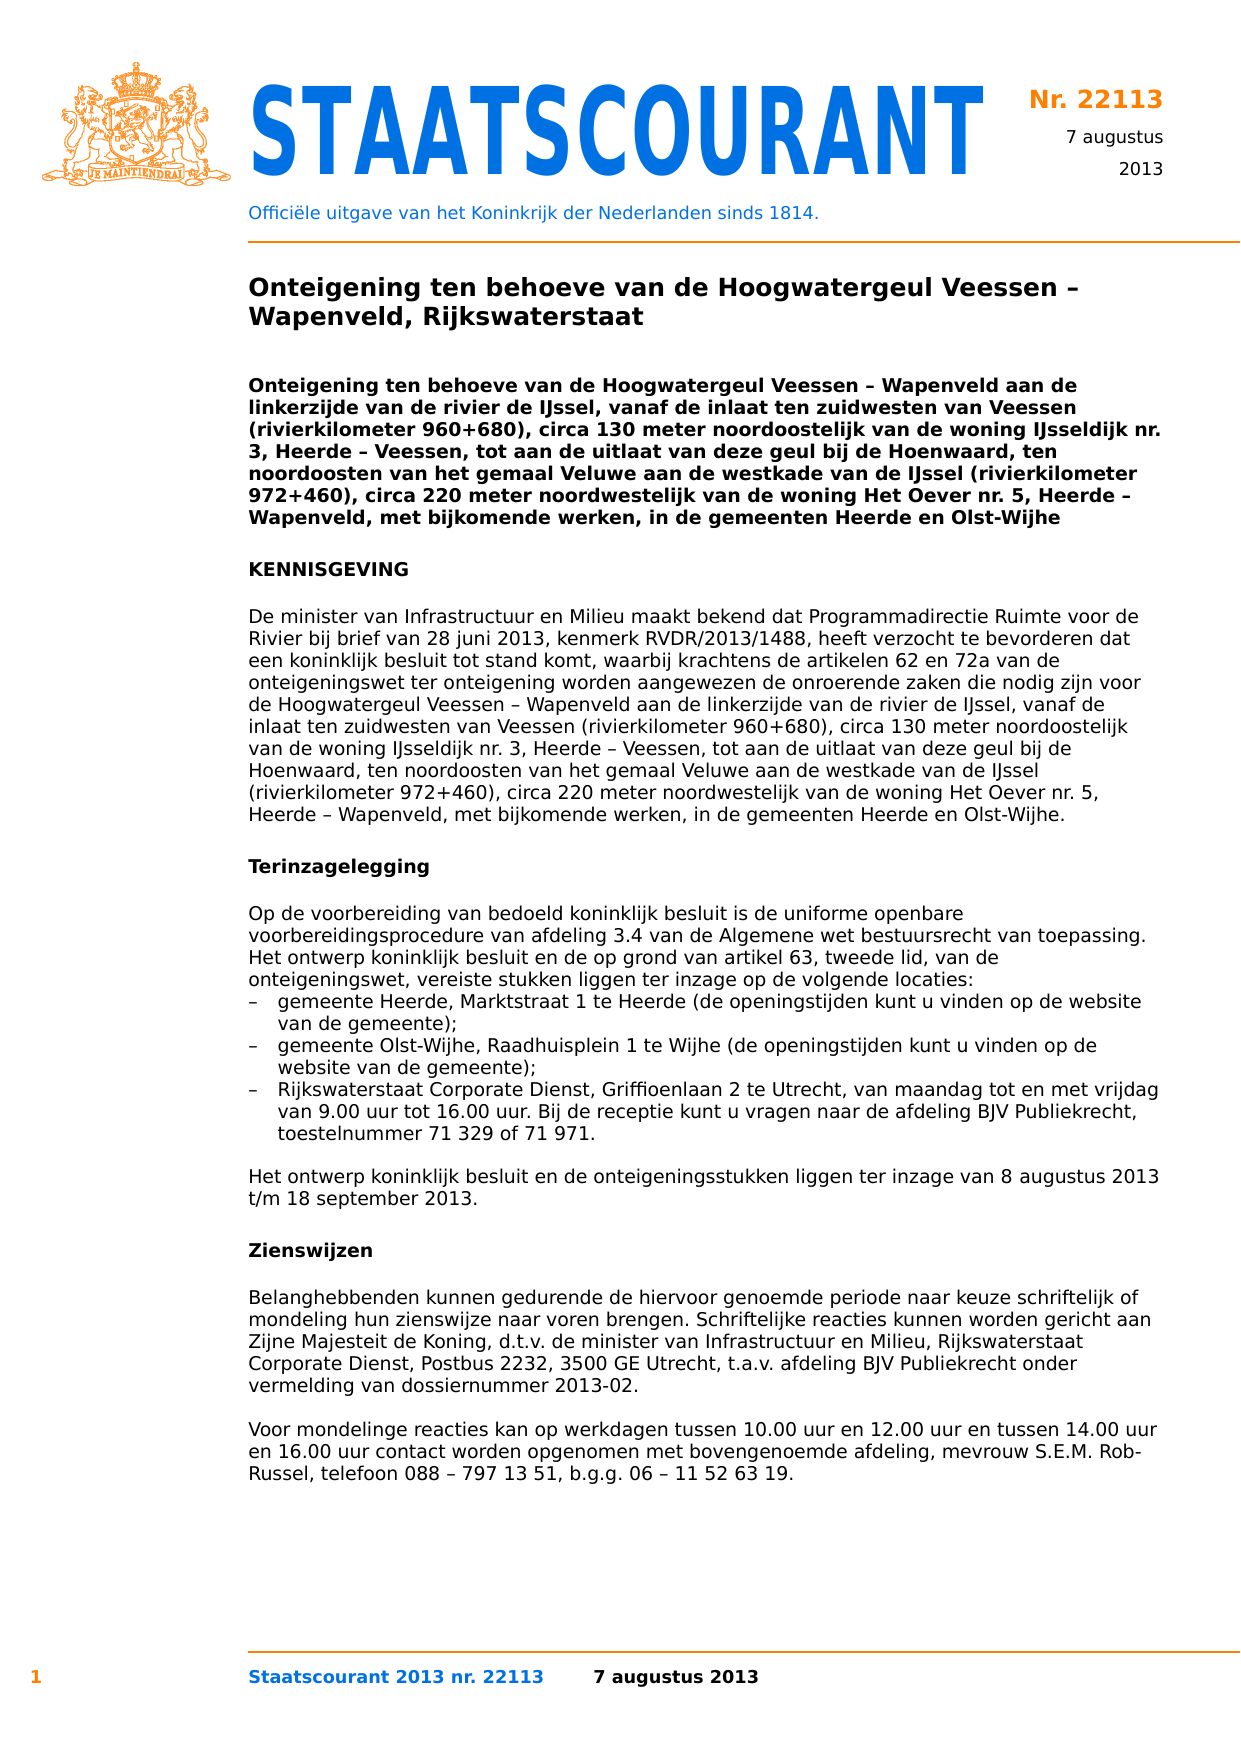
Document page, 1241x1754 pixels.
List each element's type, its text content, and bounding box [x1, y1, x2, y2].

text Het ontwerp koninklijk besluit en de onteigeningsstukken liggen ter inzage van 8 augustus 2013 t/m 18 september 2013. [248, 1166, 1163, 1210]
text – gemeente Heerde, Marktstraat 1 te Heerde (de openingstijden kunt u vinden op de website van de gemeente); [248, 991, 1163, 1034]
subtitle KENNISGEVING [248, 559, 1163, 581]
table_header STAATSCOURANT [248, 62, 998, 203]
text Voor mondelinge reacties kan op werkdagen tussen 10.00 uur en 12.00 uur en tussen 14.00 uur en 16.00 uur contact worden opgenomen met bovengenoemde afdeling, mevrouw S.E.M. Rob-Russel, telefoon 088 – 797 13 51, b.g.g. 06 – 11 52 63 19. [248, 1419, 1163, 1485]
table_header Nr. 22113 [998, 62, 1240, 121]
table_header [25, 62, 248, 241]
text – Rijkswaterstaat Corporate Dienst, Griffioenlaan 2 te Utrecht, van maandag tot en met vrijdag van 9.00 uur tot 16.00 uur. Bij de receptie kunt u vragen naar de afdeling BJV Publiekrecht, toestelnummer 71 329 of 71 971. [248, 1078, 1163, 1144]
table_cell 2013 [998, 153, 1240, 203]
subtitle Terinzagelegging [248, 856, 1163, 878]
text Op de voorbereiding van bedoeld koninklijk besluit is de uniforme openbare voorbereidingsprocedure van afdeling 3.4 van de Algemene wet bestuursrecht van toepassing. Het ontwerp koninklijk besluit en de op grond van artikel 63, tweede lid, van de onteigeningswet, vereiste stukken liggen ter inzage op de volgende locaties: [248, 903, 1163, 991]
table_cell 7 augustus [998, 121, 1240, 153]
text – gemeente Olst-Wijhe, Raadhuisplein 1 te Wijhe (de openingstijden kunt u vinden op de website van de gemeente); [248, 1034, 1163, 1078]
picture [41, 62, 231, 186]
subtitle Zienswijzen [248, 1240, 1163, 1262]
text Onteigening ten behoeve van de Hoogwatergeul Veessen – Wapenveld aan de linkerzijde van de rivier de IJssel, vanaf de inlaat ten zuidwesten van Veessen (rivierkilometer 960+680), circa 130 meter noordoostelijk van de woning IJsseldijk nr. 3, Heerde – Veessen, tot aan de uitlaat van deze geul bij de Hoenwaard, ten noordoosten van het gemaal Veluwe aan de westkade van de IJssel (rivierkilometer 972+460), circa 220 meter noordwestelijk van de woning Het Oever nr. 5, Heerde – Wapenveld, met bijkomende werken, in de gemeenten Heerde en Olst-Wijhe [248, 375, 1163, 529]
table_cell Officiële uitgave van het Koninkrijk der Nederlanden sinds 1814. [248, 203, 1240, 241]
text De minister van Infrastructuur en Milieu maakt bekend dat Programmadirectie Ruimte voor de Rivier bij brief van 28 juni 2013, kenmerk RVDR/2013/1488, heeft verzocht te bevorderen dat een koninklijk besluit tot stand komt, waarbij krachtens de artikelen 62 en 72a van de onteigeningswet ter onteigening worden aangewezen de onroerende zaken die nodig zijn voor de Hoogwatergeul Veessen – Wapenveld aan de linkerzijde van de rivier de IJssel, vanaf de inlaat ten zuidwesten van Veessen (rivierkilometer 960+680), circa 130 meter noordoostelijk van de woning IJsseldijk nr. 3, Heerde – Veessen, tot aan de uitlaat van deze geul bij de Hoenwaard, ten noordoosten van het gemaal Veluwe aan de westkade van de IJssel (rivierkilometer 972+460), circa 220 meter noordwestelijk van de woning Het Oever nr. 5, Heerde – Wapenveld, met bijkomende werken, in de gemeenten Heerde en Olst-Wijhe. [248, 606, 1163, 826]
subtitle Onteigening ten behoeve van de Hoogwatergeul Veessen – Wapenveld, Rijkswaterstaat [248, 273, 1163, 331]
text Belanghebbenden kunnen gedurende de hiervoor genoemde periode naar keuze schriftelijk of mondeling hun zienswijze naar voren brengen. Schriftelijke reacties kunnen worden gericht aan Zijne Majesteit de Koning, d.t.v. de minister van Infrastructuur en Milieu, Rijkswaterstaat Corporate Dienst, Postbus 2232, 3500 GE Utrecht, t.a.v. afdeling BJV Publiekrecht onder vermelding van dossiernummer 2013-02. [248, 1287, 1163, 1397]
